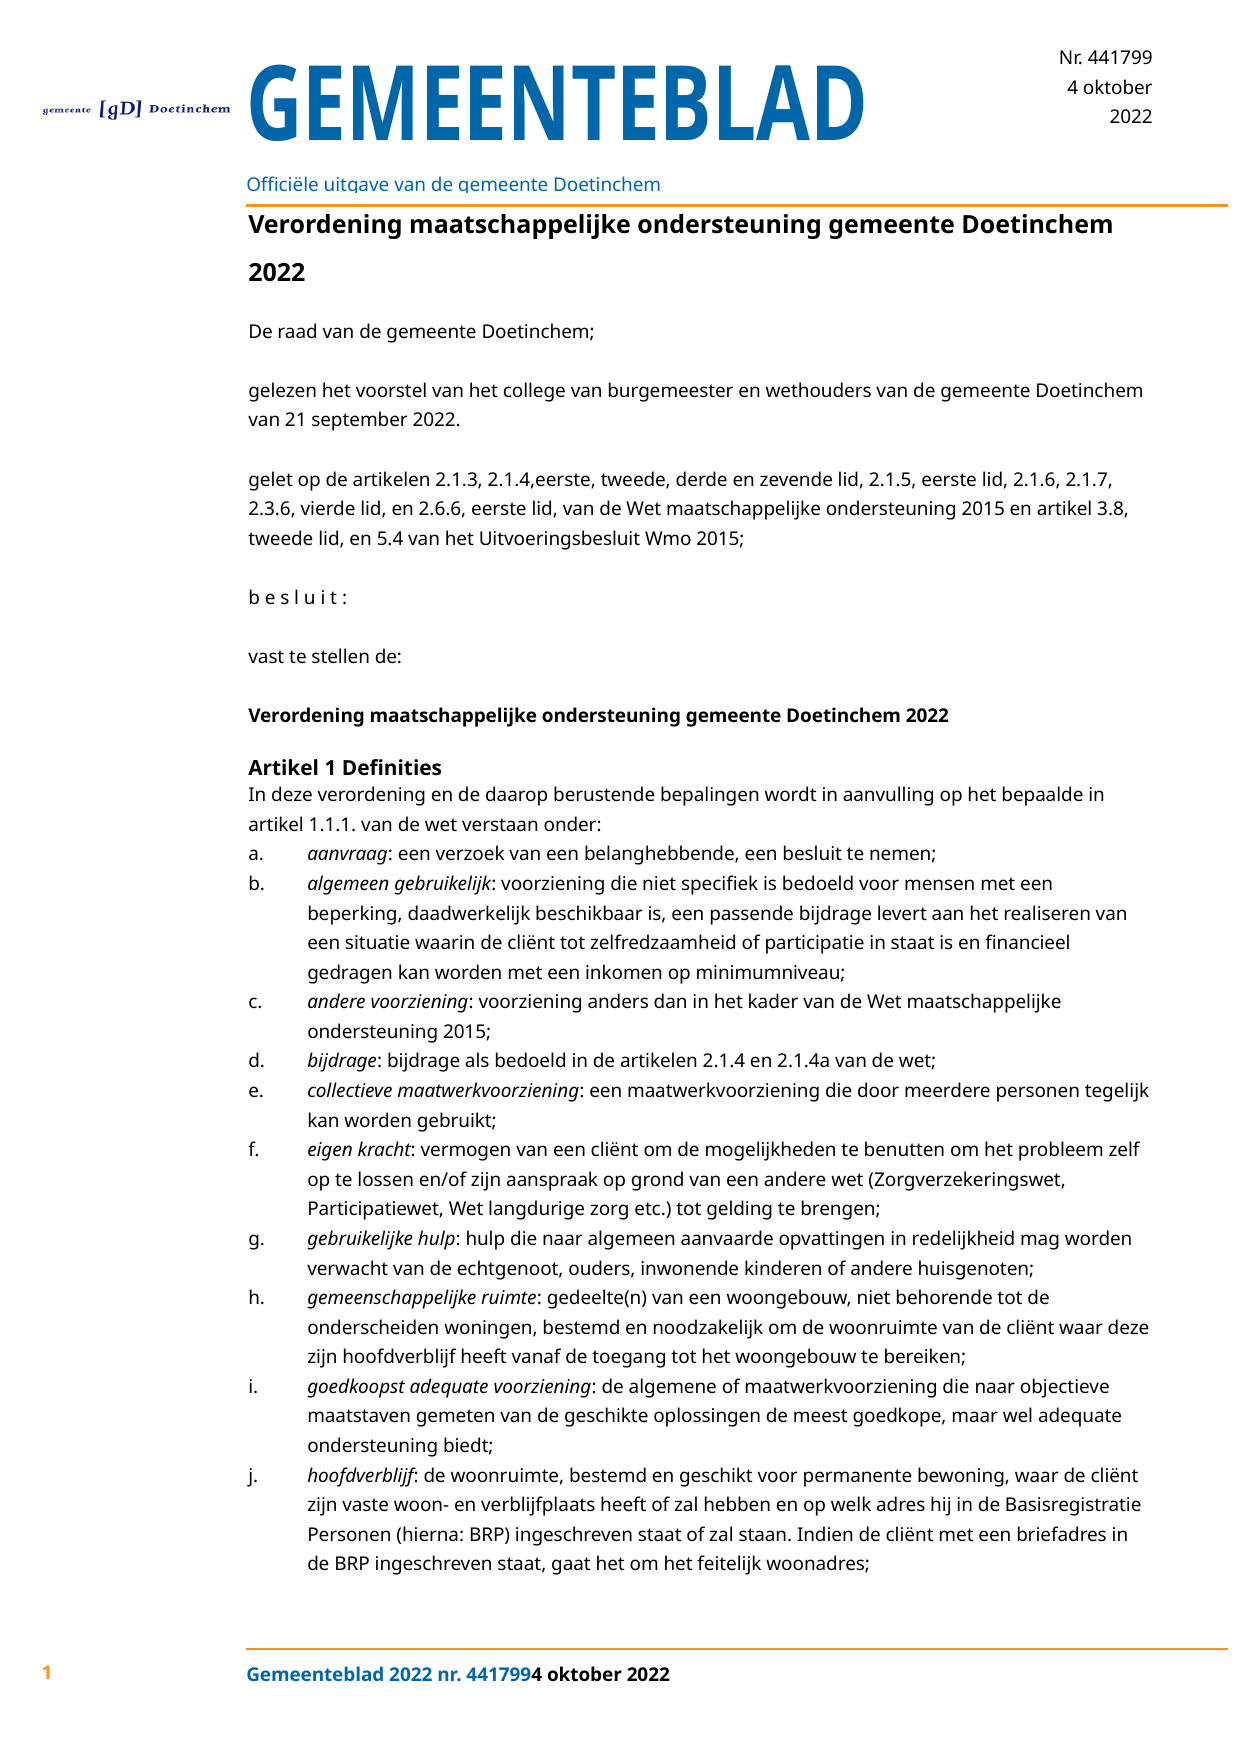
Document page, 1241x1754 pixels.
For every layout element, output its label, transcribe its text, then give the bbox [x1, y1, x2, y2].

text Verordening maatschappelijke ondersteuning gemeente Doetinchem 2022 [248, 702, 1152, 728]
text Verordening maatschappelijke ondersteuning gemeente Doetinchem 2022 [248, 207, 1152, 288]
text vast te stellen de: [248, 643, 1152, 669]
list goedkoopst adequate voorziening: de algemene of maatwerkvoorziening die naar objectieve maatstaven gemeten van de geschikte oplossingen de meest goedkope, maar wel adequate ondersteuning biedt; [248, 1373, 1152, 1458]
list gebruikelijke hulp: hulp die naar algemeen aanvaarde opvattingen in redelijkheid mag worden verwacht van de echtgenoot, ouders, inwonende kinderen of andere huisgenoten; [248, 1225, 1152, 1280]
text gelezen het voorstel van het college van burgemeester en wethouders van de gemeente Doetinchem van 21 september 2022. [248, 377, 1152, 432]
list algemeen gebruikelijk: voorziening die niet specifiek is bedoeld voor mensen met een beperking, daadwerkelijk beschikbaar is, een passende bijdrage levert aan het realiseren van een situatie waarin de cliënt tot zelfredzaamheid of participatie in staat is en financieel gedragen kan worden met een inkomen op minimumniveau; [248, 870, 1152, 984]
list eigen kracht: vermogen van een cliënt om de mogelijkheden te benutten om het probleem zelf op te lossen en/of zijn aanspraak op grond van een andere wet (Zorgverzekeringswet, Participatiewet, Wet langdurige zorg etc.) tot gelding te brengen; [248, 1136, 1152, 1221]
text De raad van de gemeente Doetinchem; [248, 318, 1152, 344]
list andere voorziening: voorziening anders dan in het kader van de Wet maatschappelijke ondersteuning 2015; [248, 988, 1152, 1044]
list bijdrage: bijdrage als bedoeld in de artikelen 2.1.4 en 2.1.4a van de wet; [248, 1048, 1152, 1073]
text In deze verordening en de daarop berustende bepalingen wordt in aanvulling op het bepaalde in artikel 1.1.1. van de wet verstaan onder: [248, 781, 1152, 837]
text gelet op de artikelen 2.1.3, 2.1.4,eerste, tweede, derde en zevende lid, 2.1.5, eerste lid, 2.1.6, 2.1.7, 2.3.6, vierde lid, en 2.6.6, eerste lid, van de Wet maatschappelijke ondersteuning 2015 en artikel 3.8, tweede lid, en 5.4 van het Uitvoeringsbesluit Wmo 2015; [248, 466, 1152, 551]
list collectieve maatwerkvoorziening: een maatwerkvoorziening die door meerdere personen tegelijk kan worden gebruikt; [248, 1077, 1152, 1132]
picture [41, 47, 231, 172]
text Artikel 1 Definities [248, 753, 1152, 781]
list gemeenschappelijke ruimte: gedeelte(n) van een woongebouw, niet behorende tot de onderscheiden woningen, bestemd en noodzakelijk om de woonruimte van de cliënt waar deze zijn hoofdverblijf heeft vanaf de toegang tot het woongebouw te bereiken; [248, 1284, 1152, 1369]
text b e s l u i t : [248, 584, 1152, 610]
list aanvraag: een verzoek van een belanghebbende, een besluit te nemen; [248, 841, 1152, 866]
list hoofdverblijf: de woonruimte, bestemd en geschikt voor permanente bewoning, waar de cliënt zijn vaste woon- en verblijfplaats heeft of zal hebben en op welk adres hij in de Basisregistratie Personen (hierna: BRP) ingeschreven staat of zal staan. Indien de cliënt met een briefadres in de BRP ingeschreven staat, gaat het om het feitelijk woonadres; [248, 1462, 1152, 1576]
